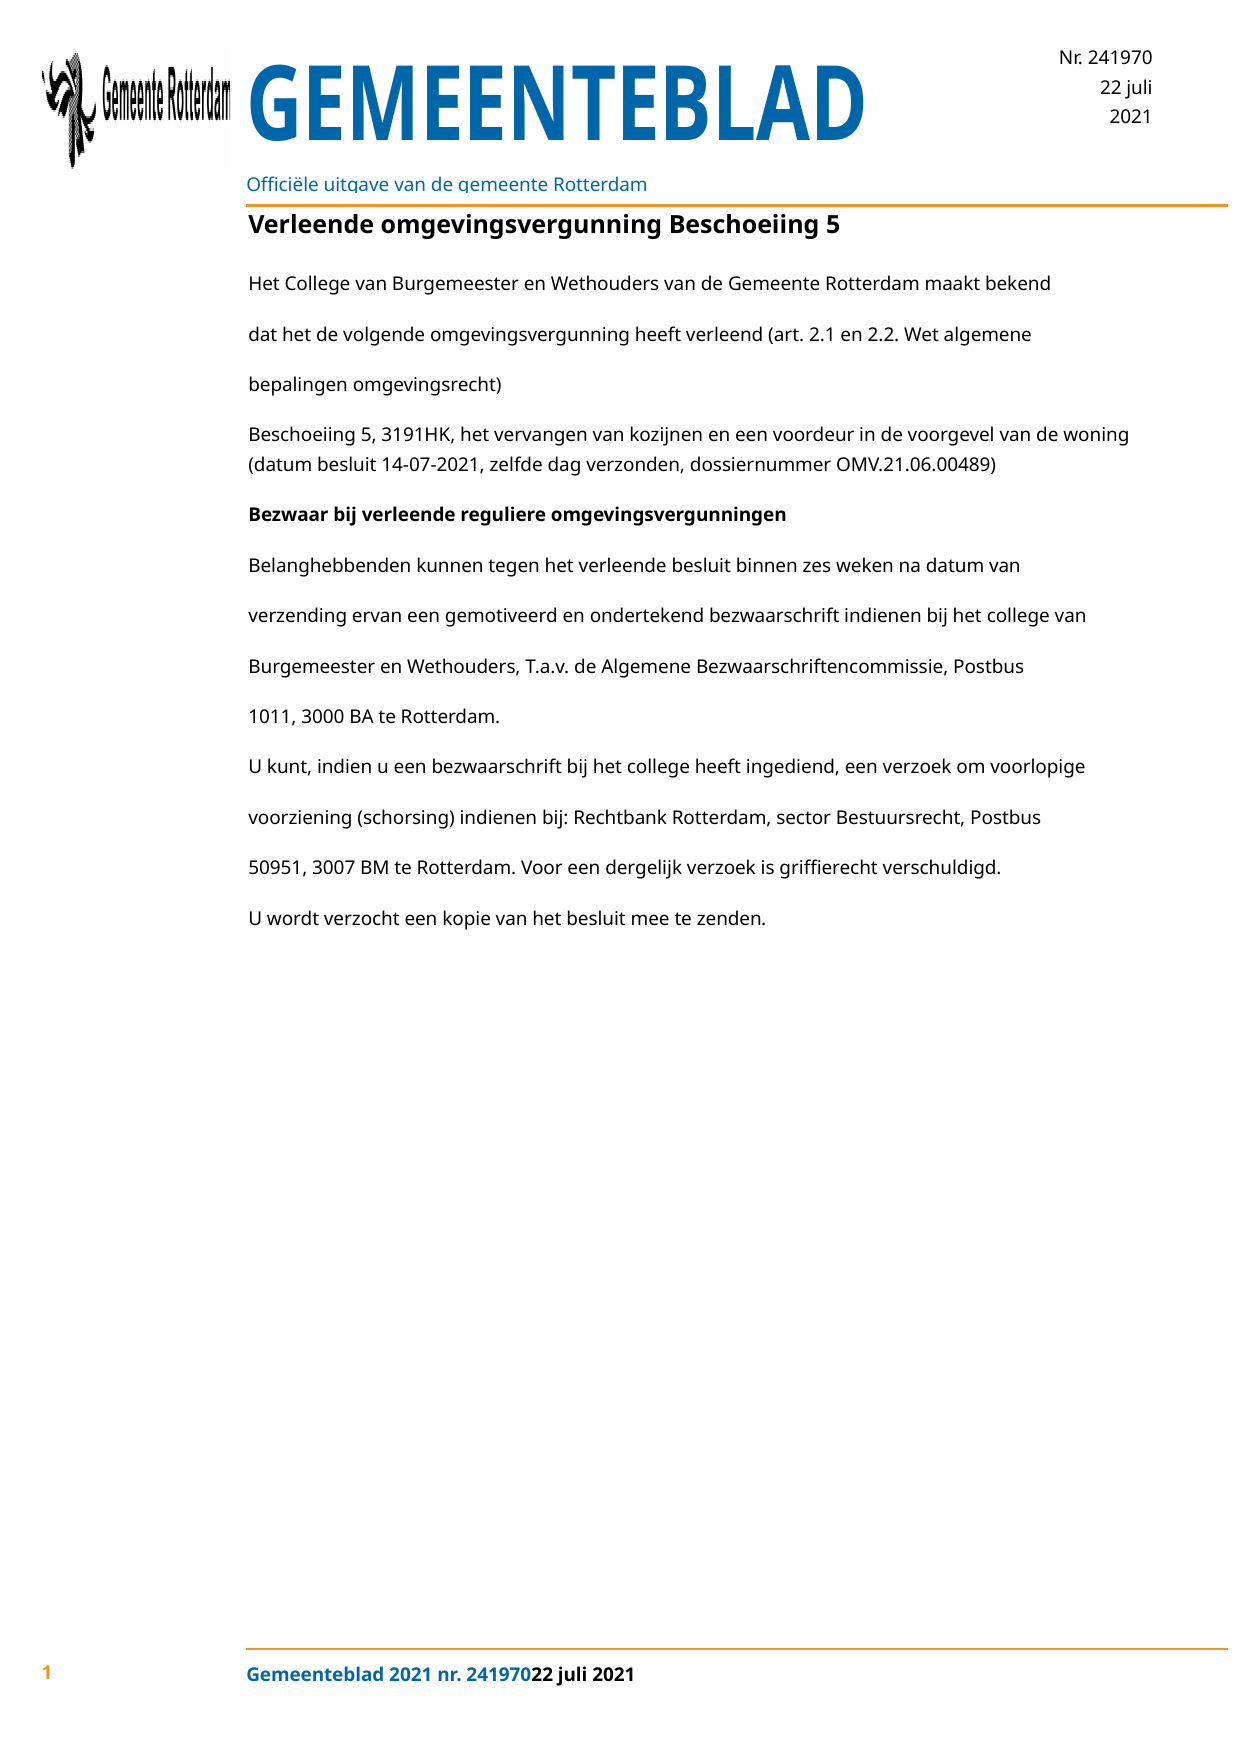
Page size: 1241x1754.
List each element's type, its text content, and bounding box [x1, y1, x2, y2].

text Verleende omgevingsvergunning Beschoeiing 5 [248, 207, 1152, 241]
text Beschoeiing 5, 3191HK, het vervangen van kozijnen en een voordeur in de voorgevel van de woning (datum besluit 14-07-2021, zelfde dag verzonden, dossiernummer OMV.21.06.00489) [248, 422, 1152, 477]
text 50951, 3007 BM te Rotterdam. Voor een dergelijk verzoek is griffierecht verschuldigd. [248, 854, 1152, 880]
text bepalingen omgevingsrecht) [248, 371, 1152, 397]
text Belanghebbenden kunnen tegen het verleende besluit binnen zes weken na datum van [248, 552, 1152, 578]
picture [41, 47, 231, 172]
text Het College van Burgemeester en Wethouders van de Gemeente Rotterdam maakt bekend [248, 270, 1152, 296]
text Burgemeester en Wethouders, T.a.v. de Algemene Bezwaarschriftencommissie, Postbus [248, 653, 1152, 678]
text verzending ervan een gemotiveerd en ondertekend bezwaarschrift indienen bij het college van [248, 602, 1152, 628]
text Bezwaar bij verleende reguliere omgevingsvergunningen [248, 502, 1152, 527]
text U kunt, indien u een bezwaarschrift bij het college heeft ingediend, een verzoek om voorlopige [248, 754, 1152, 779]
text 1011, 3000 BA te Rotterdam. [248, 703, 1152, 729]
text voorziening (schorsing) indienen bij: Rechtbank Rotterdam, sector Bestuursrecht, Postbus [248, 804, 1152, 830]
text U wordt verzocht een kopie van het besluit mee te zenden. [248, 905, 1152, 931]
text dat het de volgende omgevingsvergunning heeft verleend (art. 2.1 en 2.2. Wet algemene [248, 321, 1152, 346]
